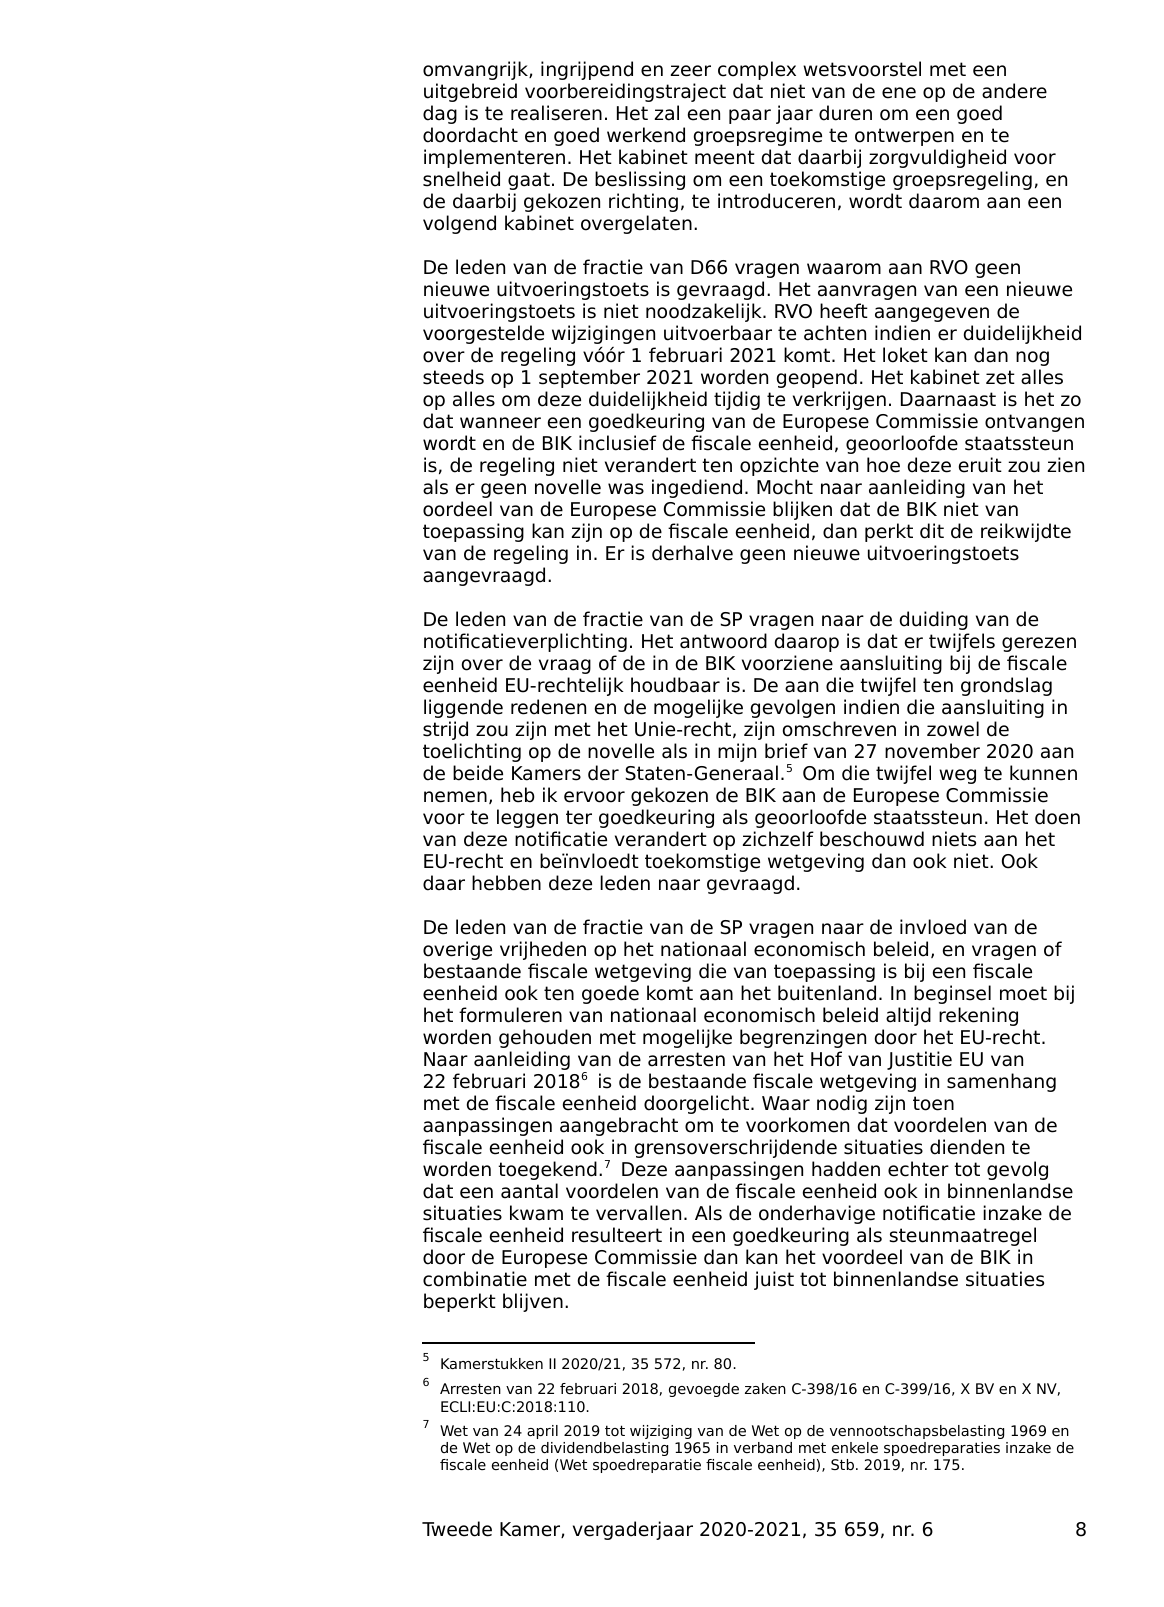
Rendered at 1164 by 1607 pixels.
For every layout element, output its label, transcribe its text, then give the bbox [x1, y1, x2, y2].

text Arresten van 22 februari 2018, gevoegde zaken C-398/16 en C-399/16, X BV en X NV, ECLI:EU:C:2018:110. [422, 1377, 1087, 1416]
text Kamerstukken II 2020/21, 35 572, nr. 80. [422, 1352, 1087, 1374]
text omvangrijk, ingrijpend en zeer complex wetsvoorstel met een uitgebreid voorbereidingstraject dat niet van de ene op de andere dag is te realiseren. Het zal een paar jaar duren om een goed doordacht en goed werkend groepsregime te ontwerpen en te implementeren. Het kabinet meent dat daarbij zorgvuldigheid voor snelheid gaat. De beslissing om een toekomstige groepsregeling, en de daarbij gekozen richting, te introduceren, wordt daarom aan een volgend kabinet overgelaten. [422, 59, 1087, 235]
text Wet van 24 april 2019 tot wijziging van de Wet op de vennootschapsbelasting 1969 en de Wet op de dividendbelasting 1965 in verband met enkele spoedreparaties inzake de fiscale eenheid (Wet spoedreparatie fiscale eenheid), Stb. 2019, nr. 175. [422, 1418, 1087, 1474]
text De leden van de fractie van D66 vragen waarom aan RVO geen nieuwe uitvoeringstoets is gevraagd. Het aanvragen van een nieuwe uitvoeringstoets is niet noodzakelijk. RVO heeft aangegeven de voorgestelde wijzigingen uitvoerbaar te achten indien er duidelijkheid over de regeling vóór 1 februari 2021 komt. Het loket kan dan nog steeds op 1 september 2021 worden geopend. Het kabinet zet alles op alles om deze duidelijkheid tijdig te verkrijgen. Daarnaast is het zo dat wanneer een goedkeuring van de Europese Commissie ontvangen wordt en de BIK inclusief de fiscale eenheid, geoorloofde staatssteun is, de regeling niet verandert ten opzichte van hoe deze eruit zou zien als er geen novelle was ingediend. Mocht naar aanleiding van het oordeel van de Europese Commissie blijken dat de BIK niet van toepassing kan zijn op de fiscale eenheid, dan perkt dit de reikwijdte van de regeling in. Er is derhalve geen nieuwe uitvoeringstoets aangevraagd. [422, 257, 1087, 587]
text De leden van de fractie van de SP vragen naar de duiding van de notificatieverplichting. Het antwoord daarop is dat er twijfels gerezen zijn over de vraag of de in de BIK voorziene aansluiting bij de fiscale eenheid EU-rechtelijk houdbaar is. De aan die twijfel ten grondslag liggende redenen en de mogelijke gevolgen indien die aansluiting in strijd zou zijn met het Unie-recht, zijn omschreven in zowel de toelichting op de novelle als in mijn brief van 27 november 2020 aan de beide Kamers der Staten-Generaal. Om die twijfel weg te kunnen nemen, heb ik ervoor gekozen de BIK aan de Europese Commissie voor te leggen ter goedkeuring als geoorloofde staatssteun. Het doen van deze notificatie verandert op zichzelf beschouwd niets aan het EU-recht en beïnvloedt toekomstige wetgeving dan ook niet. Ook daar hebben deze leden naar gevraagd. [422, 609, 1087, 895]
text De leden van de fractie van de SP vragen naar de invloed van de overige vrijheden op het nationaal economisch beleid, en vragen of bestaande fiscale wetgeving die van toepassing is bij een fiscale eenheid ook ten goede komt aan het buitenland. In beginsel moet bij het formuleren van nationaal economisch beleid altijd rekening worden gehouden met mogelijke begrenzingen door het EU-recht. Naar aanleiding van de arresten van het Hof van Justitie EU van 22 februari 2018 is de bestaande fiscale wetgeving in samenhang met de fiscale eenheid doorgelicht. Waar nodig zijn toen aanpassingen aangebracht om te voorkomen dat voordelen van de fiscale eenheid ook in grensoverschrijdende situaties dienden te worden toegekend. Deze aanpassingen hadden echter tot gevolg dat een aantal voordelen van de fiscale eenheid ook in binnenlandse situaties kwam te vervallen. Als de onderhavige notificatie inzake de fiscale eenheid resulteert in een goedkeuring als steunmaatregel door de Europese Commissie dan kan het voordeel van de BIK in combinatie met de fiscale eenheid juist tot binnenlandse situaties beperkt blijven. [422, 917, 1087, 1312]
